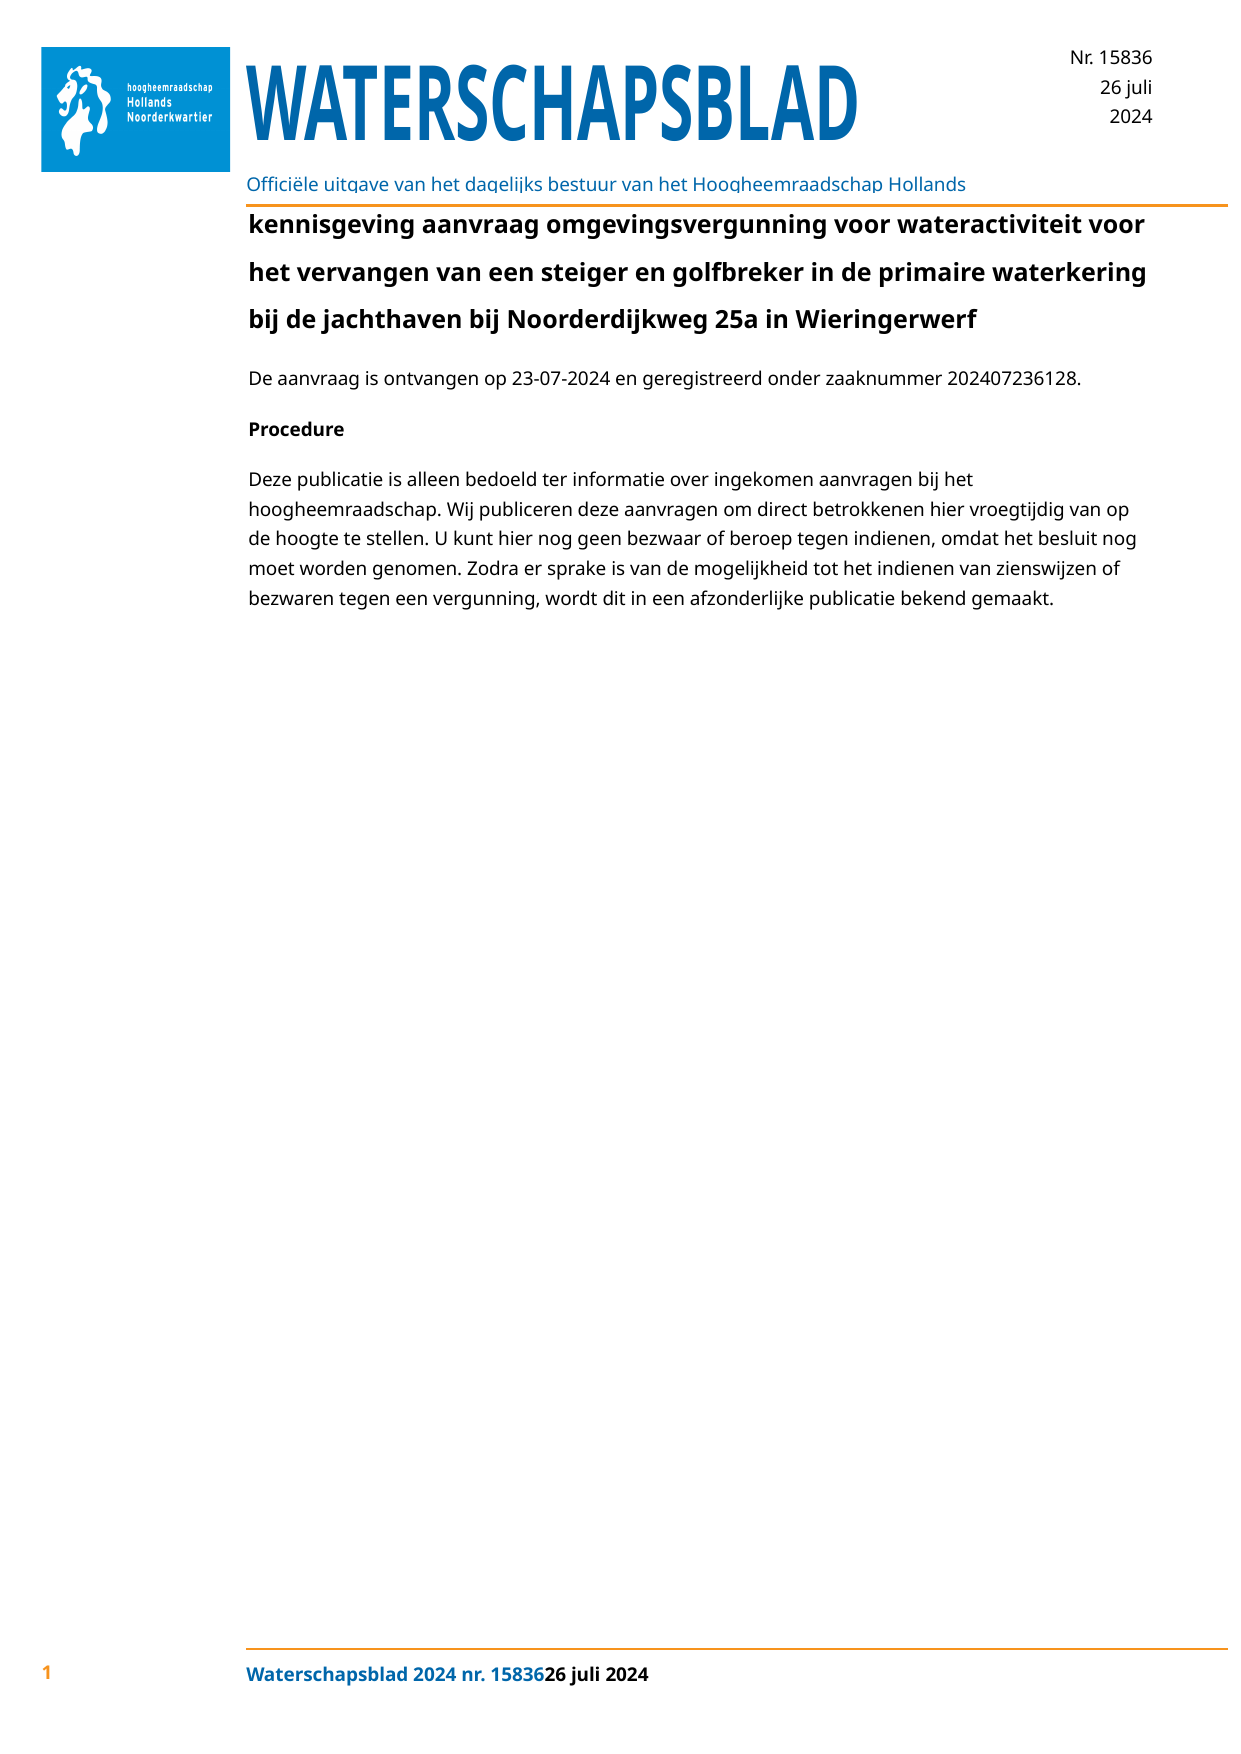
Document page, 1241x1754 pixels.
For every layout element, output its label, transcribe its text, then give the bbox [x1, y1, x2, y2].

picture [80, 86, 87, 93]
picture [62, 100, 92, 155]
picture [68, 69, 73, 79]
text kennisgeving aanvraag omgevingsvergunning voor wateractiviteit voor het vervangen van een steiger en golfbreker in de primaire waterkering bij de jachthaven bij Noorderdijkweg 25a in Wieringerwerf [248, 207, 1152, 336]
picture [128, 98, 133, 106]
picture [76, 67, 110, 133]
text De aanvraag is ontvangen op 23-07-2024 en geregistreerd onder zaaknummer 202407236128. [248, 366, 1152, 391]
picture [128, 113, 133, 121]
text Deze publicatie is alleen bedoeld ter informatie over ingekomen aanvragen bij het hoogheemraadschap. Wij publiceren deze aanvragen om direct betrokkenen hier vroegtijdig van op de hoogte te stellen. U kunt hier nog geen bezwaar of beroep tegen indienen, omdat het besluit nog moet worden genomen. Zodra er sprake is van de mogelijkheid tot het indienen van zienswijzen of bezwaren tegen een vergunning, wordt dit in een afzonderlijke publicatie bekend gemaakt. [248, 466, 1152, 610]
text Procedure [248, 416, 1152, 442]
picture [58, 80, 77, 116]
